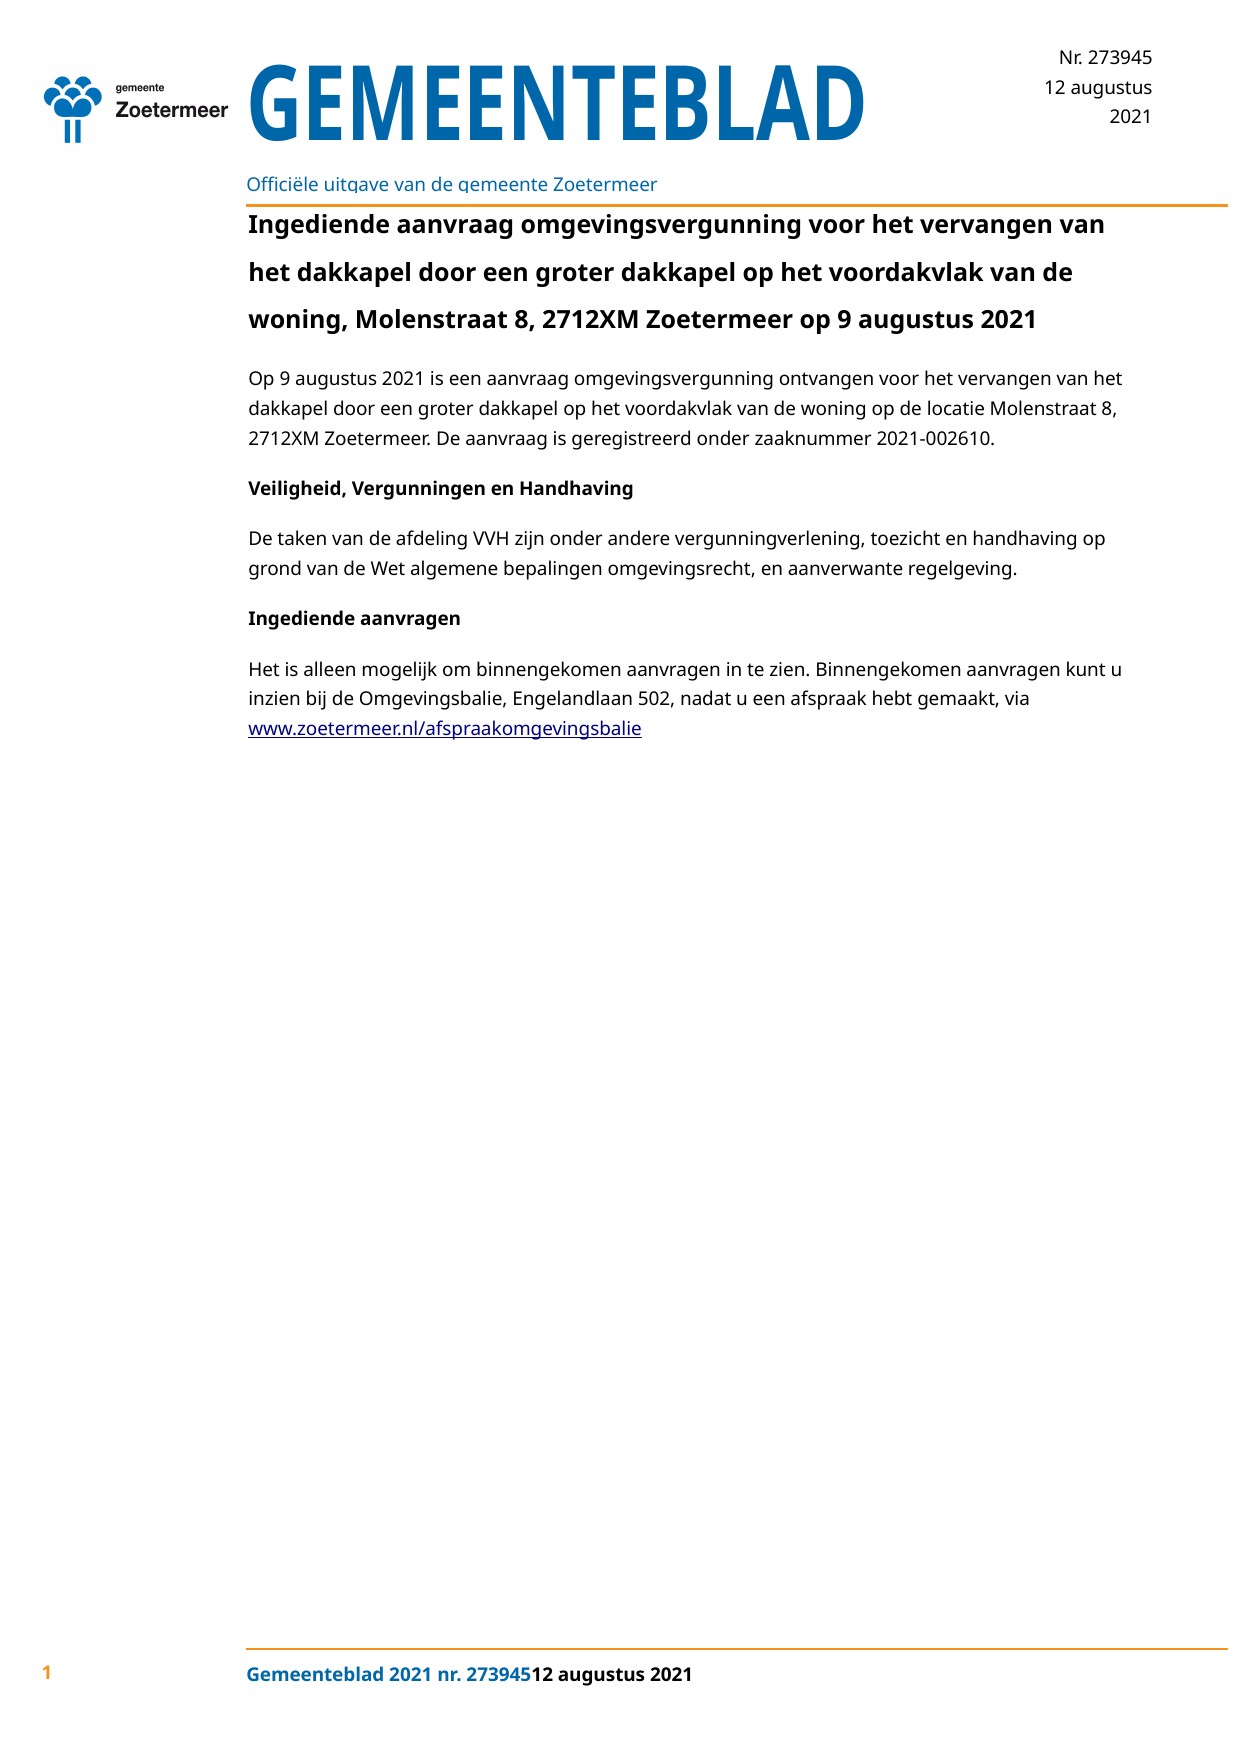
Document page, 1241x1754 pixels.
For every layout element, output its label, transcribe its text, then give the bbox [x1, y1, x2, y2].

text De taken van de afdeling VVH zijn onder andere vergunningverlening, toezicht en handhaving op grond van de Wet algemene bepalingen omgevingsrecht, en aanverwante regelgeving. [248, 526, 1152, 581]
text Ingediende aanvragen [248, 606, 1152, 631]
text Veiligheid, Vergunningen en Handhaving [248, 475, 1152, 501]
text Op 9 augustus 2021 is een aanvraag omgevingsvergunning ontvangen voor het vervangen van het dakkapel door een groter dakkapel op het voordakvlak van de woning op de locatie Molenstraat 8, 2712XM Zoetermeer. De aanvraag is geregistreerd onder zaaknummer 2021-002610. [248, 366, 1152, 450]
text Het is alleen mogelijk om binnengekomen aanvragen in te zien. Binnengekomen aanvragen kunt u inzien bij de Omgevingsbalie, Engelandlaan 502, nadat u een afspraak hebt gemaakt, via www.zoetermeer.nl/afspraakomgevingsbalie [248, 656, 1152, 741]
picture [41, 47, 231, 172]
text Ingediende aanvraag omgevingsvergunning voor het vervangen van het dakkapel door een groter dakkapel op het voordakvlak van de woning, Molenstraat 8, 2712XM Zoetermeer op 9 augustus 2021 [248, 207, 1152, 336]
